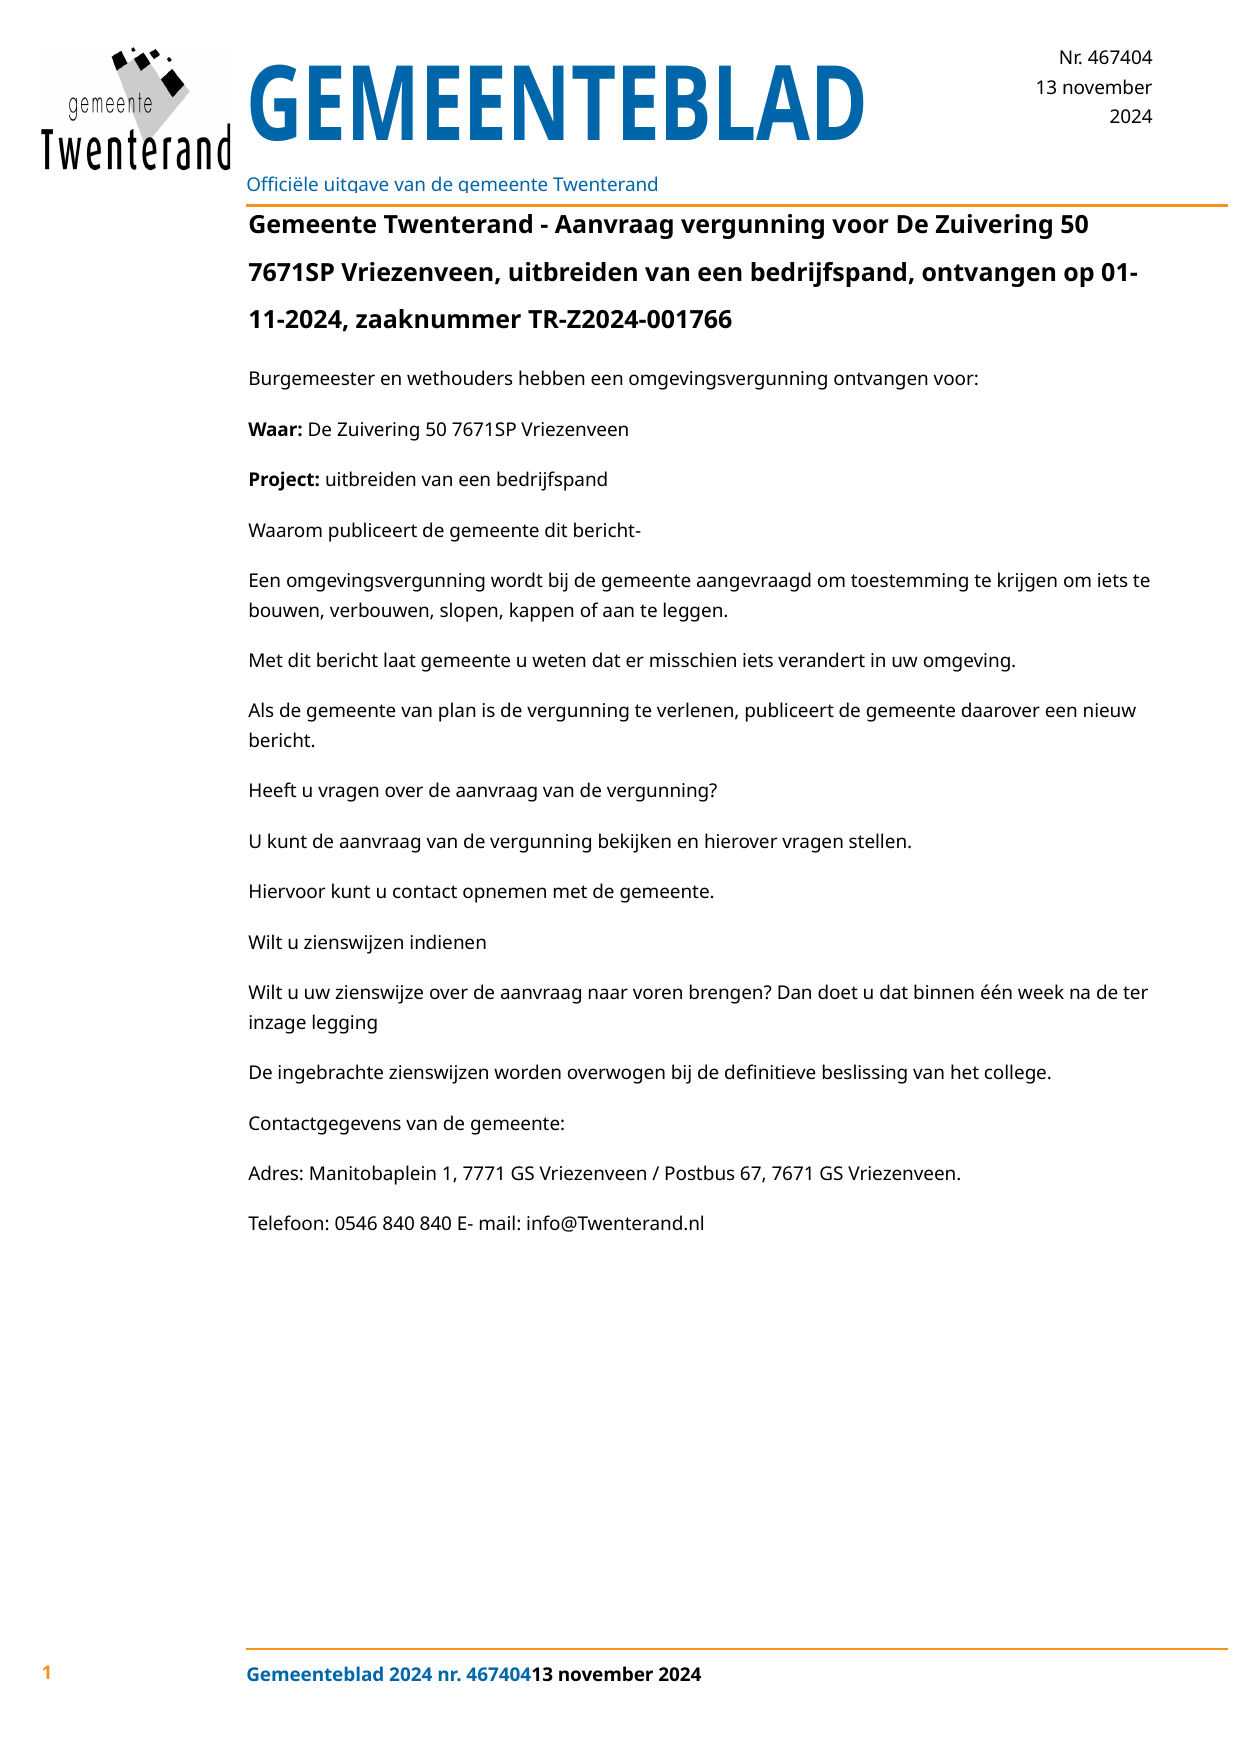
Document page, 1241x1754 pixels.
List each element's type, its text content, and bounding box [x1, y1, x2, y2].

text Waar: De Zuivering 50 7671SP Vriezenveen [248, 416, 1152, 442]
text Als de gemeente van plan is de vergunning te verlenen, publiceert de gemeente daarover een nieuw bericht. [248, 698, 1152, 753]
text Project: uitbreiden van een bedrijfspand [248, 466, 1152, 492]
text Heeft u vragen over de aanvraag van de vergunning? [248, 778, 1152, 803]
text De ingebrachte zienswijzen worden overwogen bij de definitieve beslissing van het college. [248, 1059, 1152, 1085]
text Burgemeester en wethouders hebben een omgevingsvergunning ontvangen voor: [248, 366, 1152, 391]
text Adres: Manitobaplein 1, 7771 GS Vriezenveen / Postbus 67, 7671 GS Vriezenveen. [248, 1160, 1152, 1186]
text Waarom publiceert de gemeente dit bericht- [248, 517, 1152, 542]
text U kunt de aanvraag van de vergunning bekijken en hierover vragen stellen. [248, 828, 1152, 854]
text Hiervoor kunt u contact opnemen met de gemeente. [248, 878, 1152, 904]
text Telefoon: 0546 840 840 E- mail: info@Twenterand.nl [248, 1211, 1152, 1236]
text Met dit bericht laat gemeente u weten dat er misschien iets verandert in uw omgeving. [248, 647, 1152, 673]
text Een omgevingsvergunning wordt bij de gemeente aangevraagd om toestemming te krijgen om iets te bouwen, verbouwen, slopen, kappen of aan te leggen. [248, 567, 1152, 622]
text Wilt u zienswijzen indienen [248, 929, 1152, 954]
picture [41, 47, 231, 172]
text Wilt u uw zienswijze over de aanvraag naar voren brengen? Dan doet u dat binnen één week na de ter inzage legging [248, 979, 1152, 1034]
text Contactgegevens van de gemeente: [248, 1110, 1152, 1135]
text Gemeente Twenterand - Aanvraag vergunning voor De Zuivering 50 7671SP Vriezenveen, uitbreiden van een bedrijfspand, ontvangen op 01-11-2024, zaaknummer TR-Z2024-001766 [248, 207, 1152, 336]
